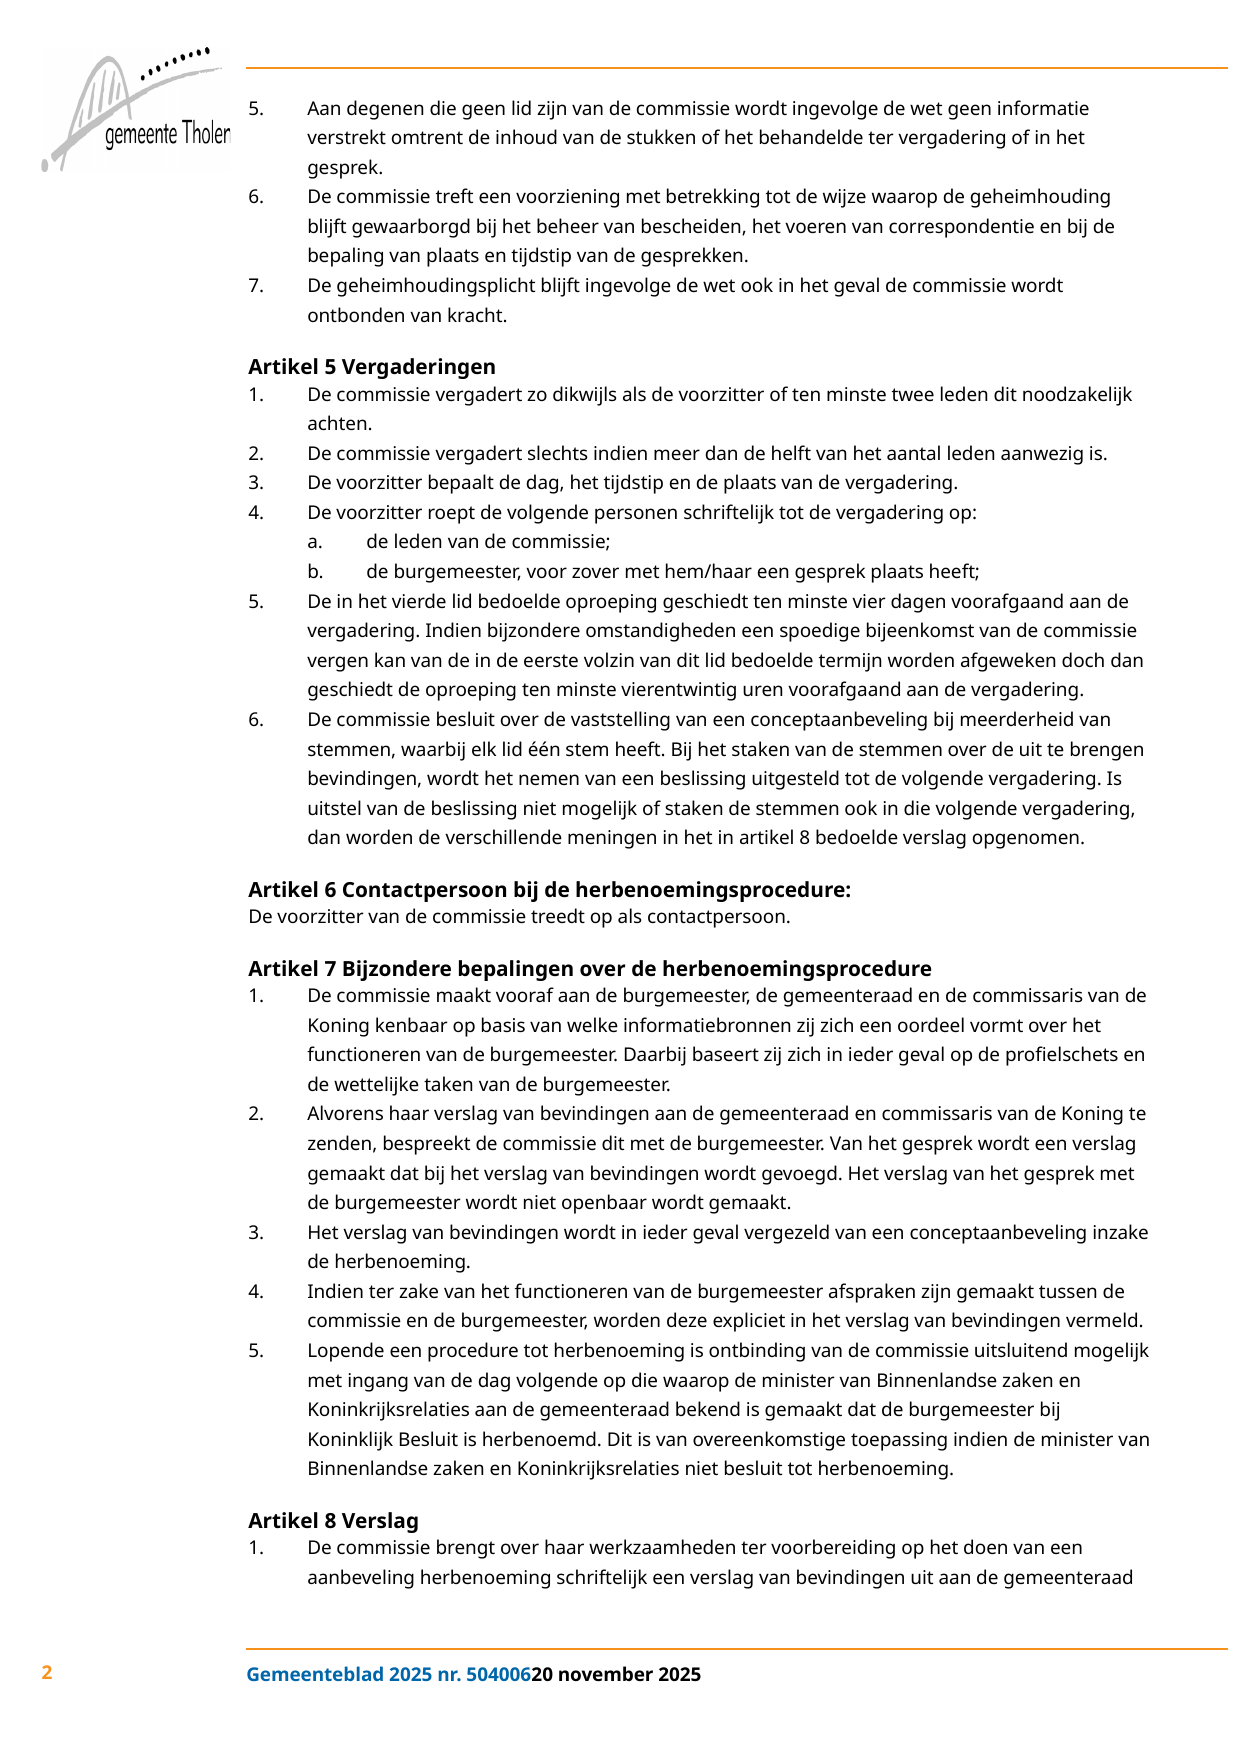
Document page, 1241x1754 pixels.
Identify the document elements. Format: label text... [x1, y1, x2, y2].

list Lopende een procedure tot herbenoeming is ontbinding van de commissie uitsluitend mogelijk met ingang van de dag volgende op die waarop de minister van Binnenlandse zaken en Koninkrijksrelaties aan de gemeenteraad bekend is gemaakt dat de burgemeester bij Koninklijk Besluit is herbenoemd. Dit is van overeenkomstige toepassing indien de minister van Binnenlandse zaken en Koninkrijksrelaties niet besluit tot herbenoeming. [248, 1337, 1152, 1481]
text Artikel 7 Bijzondere bepalingen over de herbenoemingsprocedure [248, 954, 1152, 982]
list De voorzitter bepaalt de dag, het tijdstip en de plaats van de vergadering. [248, 469, 1152, 495]
list De voorzitter roept de volgende personen schriftelijk tot de vergadering op: [248, 499, 1152, 525]
list de leden van de commissie; [307, 529, 1152, 554]
text Artikel 8 Verslag [248, 1506, 1152, 1534]
picture [41, 47, 231, 172]
text Artikel 5 Vergaderingen [248, 352, 1152, 381]
list De commissie brengt over haar werkzaamheden ter voorbereiding op het doen van een aanbeveling herbenoeming schriftelijk een verslag van bevindingen uit aan de gemeenteraad [248, 1534, 1152, 1590]
list De in het vierde lid bedoelde oproeping geschiedt ten minste vier dagen voorafgaand aan de vergadering. Indien bijzondere omstandigheden een spoedige bijeenkomst van de commissie vergen kan van de in de eerste volzin van dit lid bedoelde termijn worden afgeweken doch dan geschiedt de oproeping ten minste vierentwintig uren voorafgaand aan de vergadering. [248, 588, 1152, 702]
text Artikel 6 Contactpersoon bij de herbenoemingsprocedure: [248, 875, 1152, 903]
list Alvorens haar verslag van bevindingen aan de gemeenteraad en commissaris van de Koning te zenden, bespreekt de commissie dit met de burgemeester. Van het gesprek wordt een verslag gemaakt dat bij het verslag van bevindingen wordt gevoegd. Het verslag van het gesprek met de burgemeester wordt niet openbaar wordt gemaakt. [248, 1101, 1152, 1215]
list Aan degenen die geen lid zijn van de commissie wordt ingevolge de wet geen informatie verstrekt omtrent de inhoud van de stukken of het behandelde ter vergadering of in het gesprek. [248, 95, 1152, 180]
list De commissie vergadert zo dikwijls als de voorzitter of ten minste twee leden dit noodzakelijk achten. [248, 381, 1152, 436]
list de burgemeester, voor zover met hem/haar een gesprek plaats heeft; [307, 558, 1152, 584]
text De voorzitter van de commissie treedt op als contactpersoon. [248, 903, 1152, 929]
list De commissie vergadert slechts indien meer dan de helft van het aantal leden aanwezig is. [248, 440, 1152, 466]
list De commissie maakt vooraf aan de burgemeester, de gemeenteraad en de commissaris van de Koning kenbaar op basis van welke informatiebronnen zij zich een oordeel vormt over het functioneren van de burgemeester. Daarbij baseert zij zich in ieder geval op de profielschets en de wettelijke taken van de burgemeester. [248, 982, 1152, 1097]
list De geheimhoudingsplicht blijft ingevolge de wet ook in het geval de commissie wordt ontbonden van kracht. [248, 272, 1152, 328]
list De commissie treft een voorziening met betrekking tot de wijze waarop de geheimhouding blijft gewaarborgd bij het beheer van bescheiden, het voeren van correspondentie en bij de bepaling van plaats en tijdstip van de gesprekken. [248, 183, 1152, 268]
list Het verslag van bevindingen wordt in ieder geval vergezeld van een conceptaanbeveling inzake de herbenoeming. [248, 1219, 1152, 1274]
list Indien ter zake van het functioneren van de burgemeester afspraken zijn gemaakt tussen de commissie en de burgemeester, worden deze expliciet in het verslag van bevindingen vermeld. [248, 1278, 1152, 1333]
list De commissie besluit over de vaststelling van een conceptaanbeveling bij meerderheid van stemmen, waarbij elk lid één stem heeft. Bij het staken van de stemmen over de uit te brengen bevindingen, wordt het nemen van een beslissing uitgesteld tot de volgende vergadering. Is uitstel van de beslissing niet mogelijk of staken de stemmen ook in die volgende vergadering, dan worden de verschillende meningen in het in artikel 8 bedoelde verslag opgenomen. [248, 706, 1152, 850]
